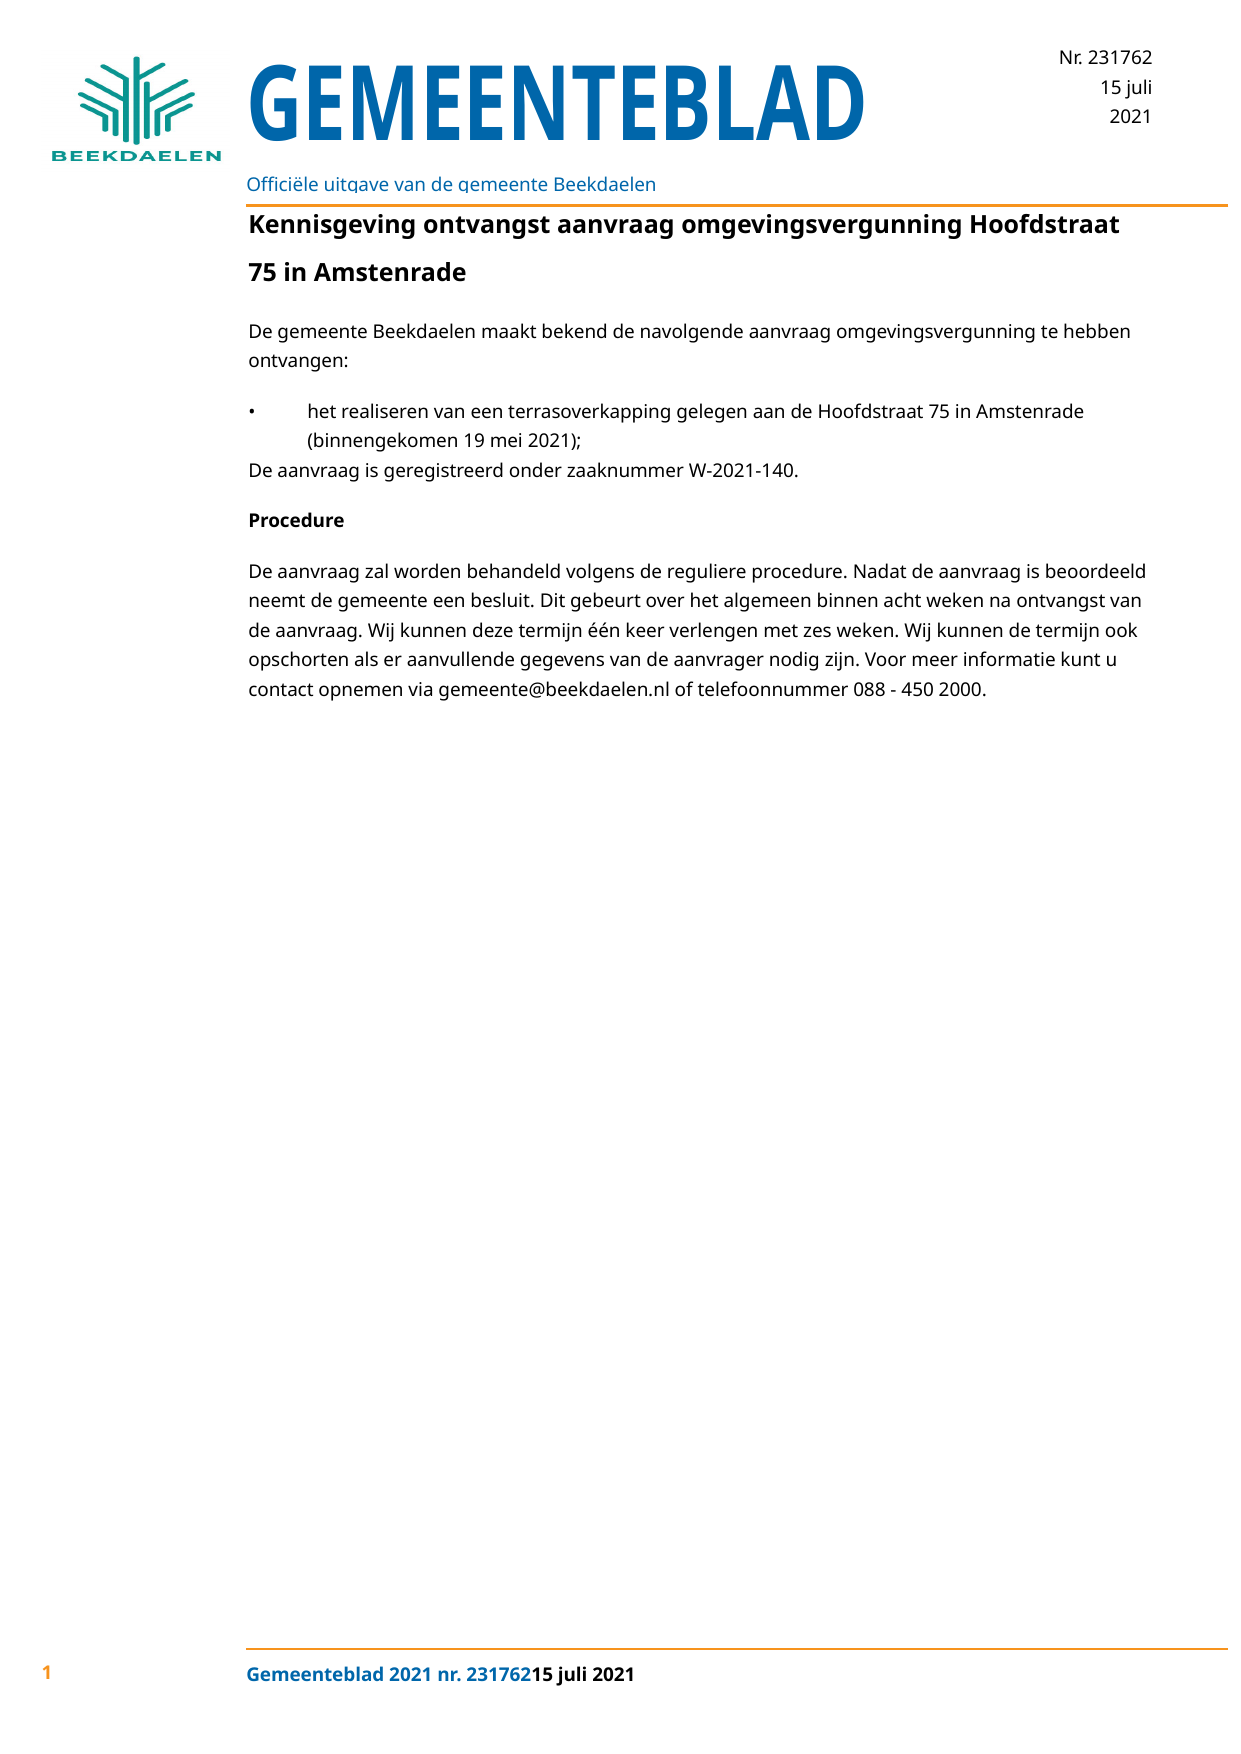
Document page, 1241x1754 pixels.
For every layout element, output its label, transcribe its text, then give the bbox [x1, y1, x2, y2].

text De aanvraag zal worden behandeld volgens de reguliere procedure. Nadat de aanvraag is beoordeeld neemt de gemeente een besluit. Dit gebeurt over het algemeen binnen acht weken na ontvangst van de aanvraag. Wij kunnen deze termijn één keer verlengen met zes weken. Wij kunnen de termijn ook opschorten als er aanvullende gegevens van de aanvrager nodig zijn. Voor meer informatie kunt u contact opnemen via gemeente@beekdaelen.nl of telefoonnummer 088 - 450 2000. [248, 558, 1152, 702]
text Kennisgeving ontvangst aanvraag omgevingsvergunning Hoofdstraat 75 in Amstenrade [248, 207, 1152, 288]
picture [41, 47, 231, 172]
text De gemeente Beekdaelen maakt bekend de navolgende aanvraag omgevingsvergunning te hebben ontvangen: [248, 318, 1152, 373]
text Procedure [248, 507, 1152, 533]
list het realiseren van een terrasoverkapping gelegen aan de Hoofdstraat 75 in Amstenrade (binnengekomen 19 mei 2021); [248, 398, 1152, 453]
text De aanvraag is geregistreerd onder zaaknummer W-2021-140. [248, 457, 1152, 483]
